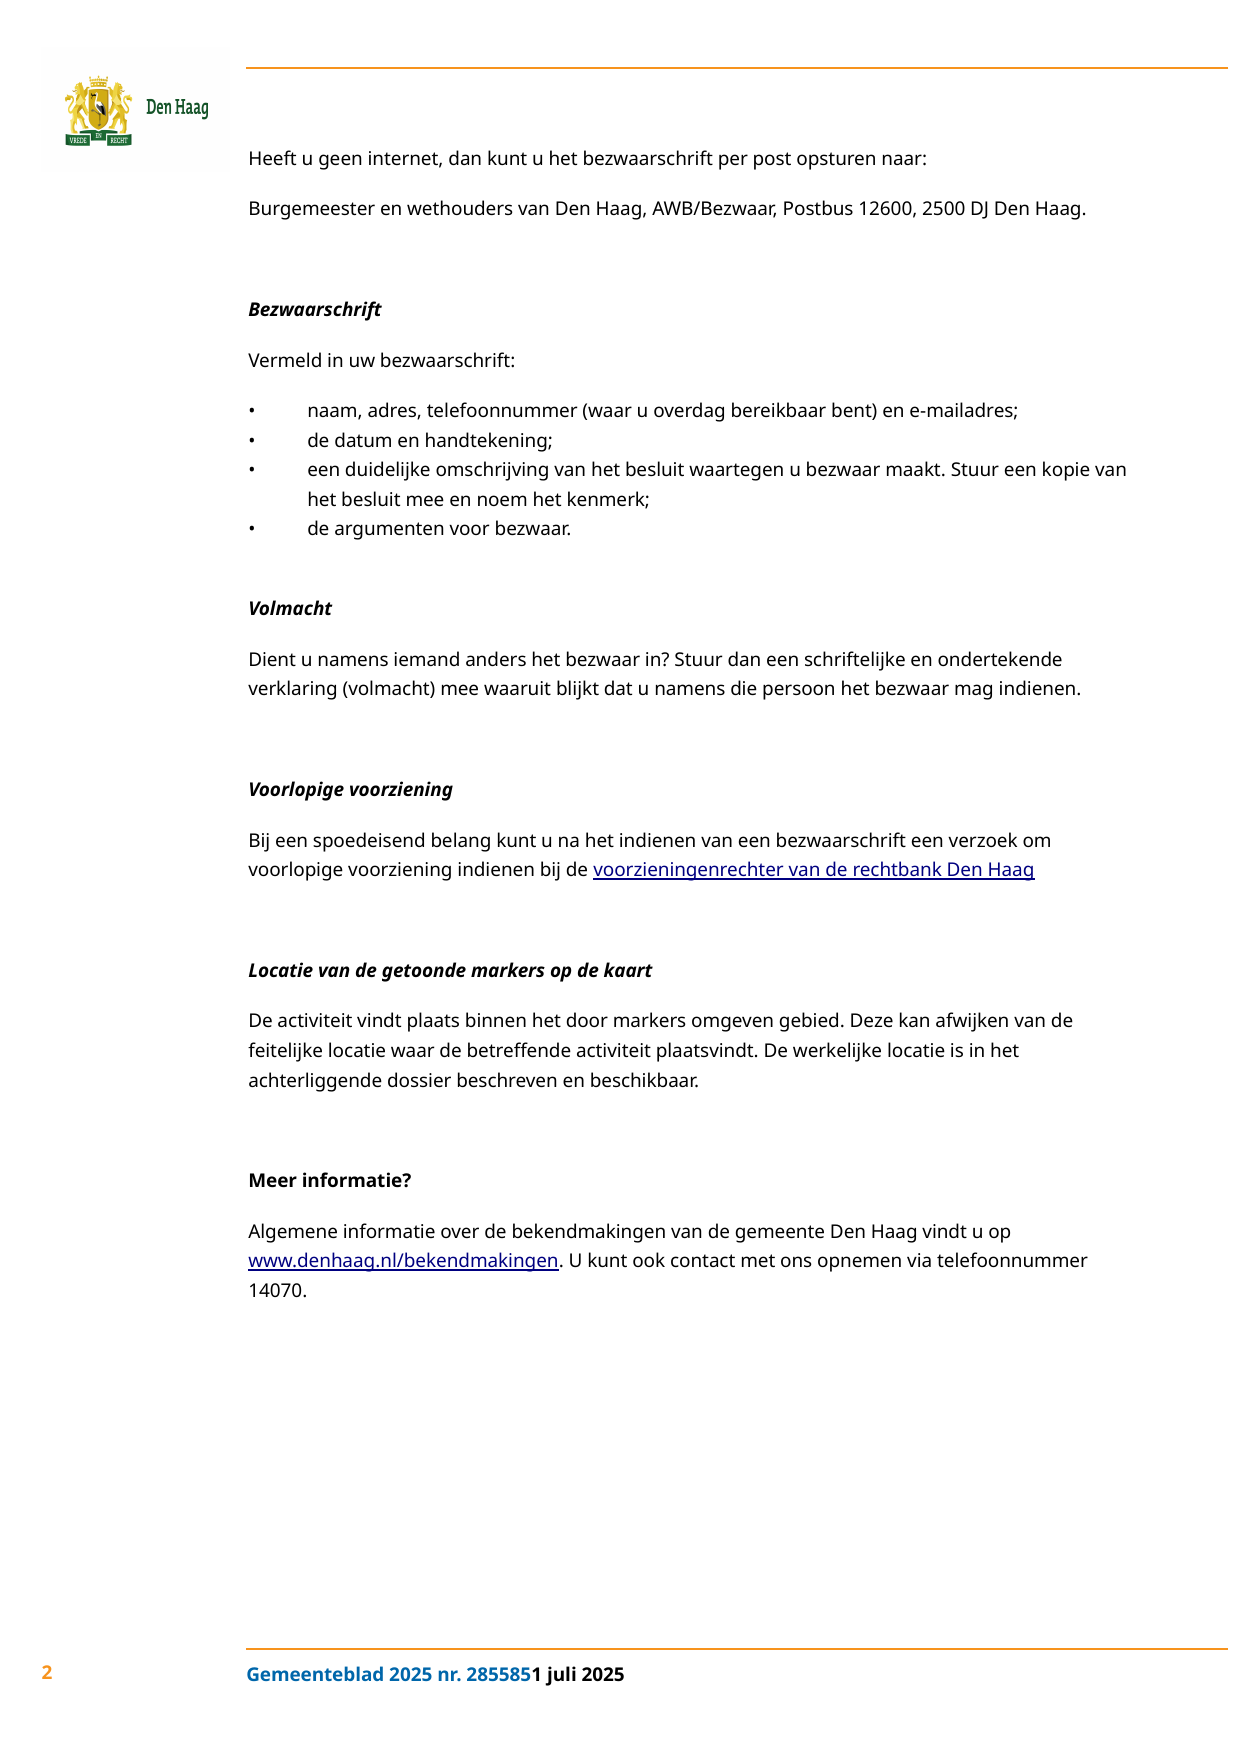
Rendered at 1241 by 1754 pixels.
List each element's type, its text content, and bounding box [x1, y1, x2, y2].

text Voorlopige voorziening [248, 776, 1152, 802]
text Volmacht [248, 596, 1152, 621]
text De activiteit vindt plaats binnen het door markers omgeven gebied. Deze kan afwijken van de feitelijke locatie waar de betreffende activiteit plaatsvindt. De werkelijke locatie is in het achterliggende dossier beschreven en beschikbaar. [248, 1008, 1152, 1093]
list de datum en handtekening; [248, 427, 1152, 453]
text Heeft u geen internet, dan kunt u het bezwaarschrift per post opsturen naar: [248, 145, 1152, 171]
text Burgemeester en wethouders van Den Haag, AWB/Bezwaar, Postbus 12600, 2500 DJ Den Haag. [248, 196, 1152, 221]
list naam, adres, telefoonnummer (waar u overdag bereikbaar bent) en e-mailadres; [248, 397, 1152, 423]
list een duidelijke omschrijving van het besluit waartegen u bezwaar maakt. Stuur een kopie van het besluit mee en noem het kenmerk; [248, 456, 1152, 512]
text Vermeld in uw bezwaarschrift: [248, 347, 1152, 373]
text Bij een spoedeisend belang kunt u na het indienen van een bezwaarschrift een verzoek om voorlopige voorziening indienen bij de voorzieningenrechter van de rechtbank Den Haag [248, 827, 1152, 882]
text Bezwaarschrift [248, 296, 1152, 322]
text Algemene informatie over de bekendmakingen van de gemeente Den Haag vindt u op www.denhaag.nl/bekendmakingen. U kunt ook contact met ons opnemen via telefoonnummer 14070. [248, 1218, 1152, 1303]
text Locatie van de getoonde markers op de kaart [248, 957, 1152, 983]
picture [41, 47, 231, 172]
text Dient u namens iemand anders het bezwaar in? Stuur dan een schriftelijke en ondertekende verklaring (volmacht) mee waaruit blijkt dat u namens die persoon het bezwaar mag indienen. [248, 646, 1152, 701]
text Meer informatie? [248, 1168, 1152, 1193]
list de argumenten voor bezwaar. [248, 516, 1152, 541]
